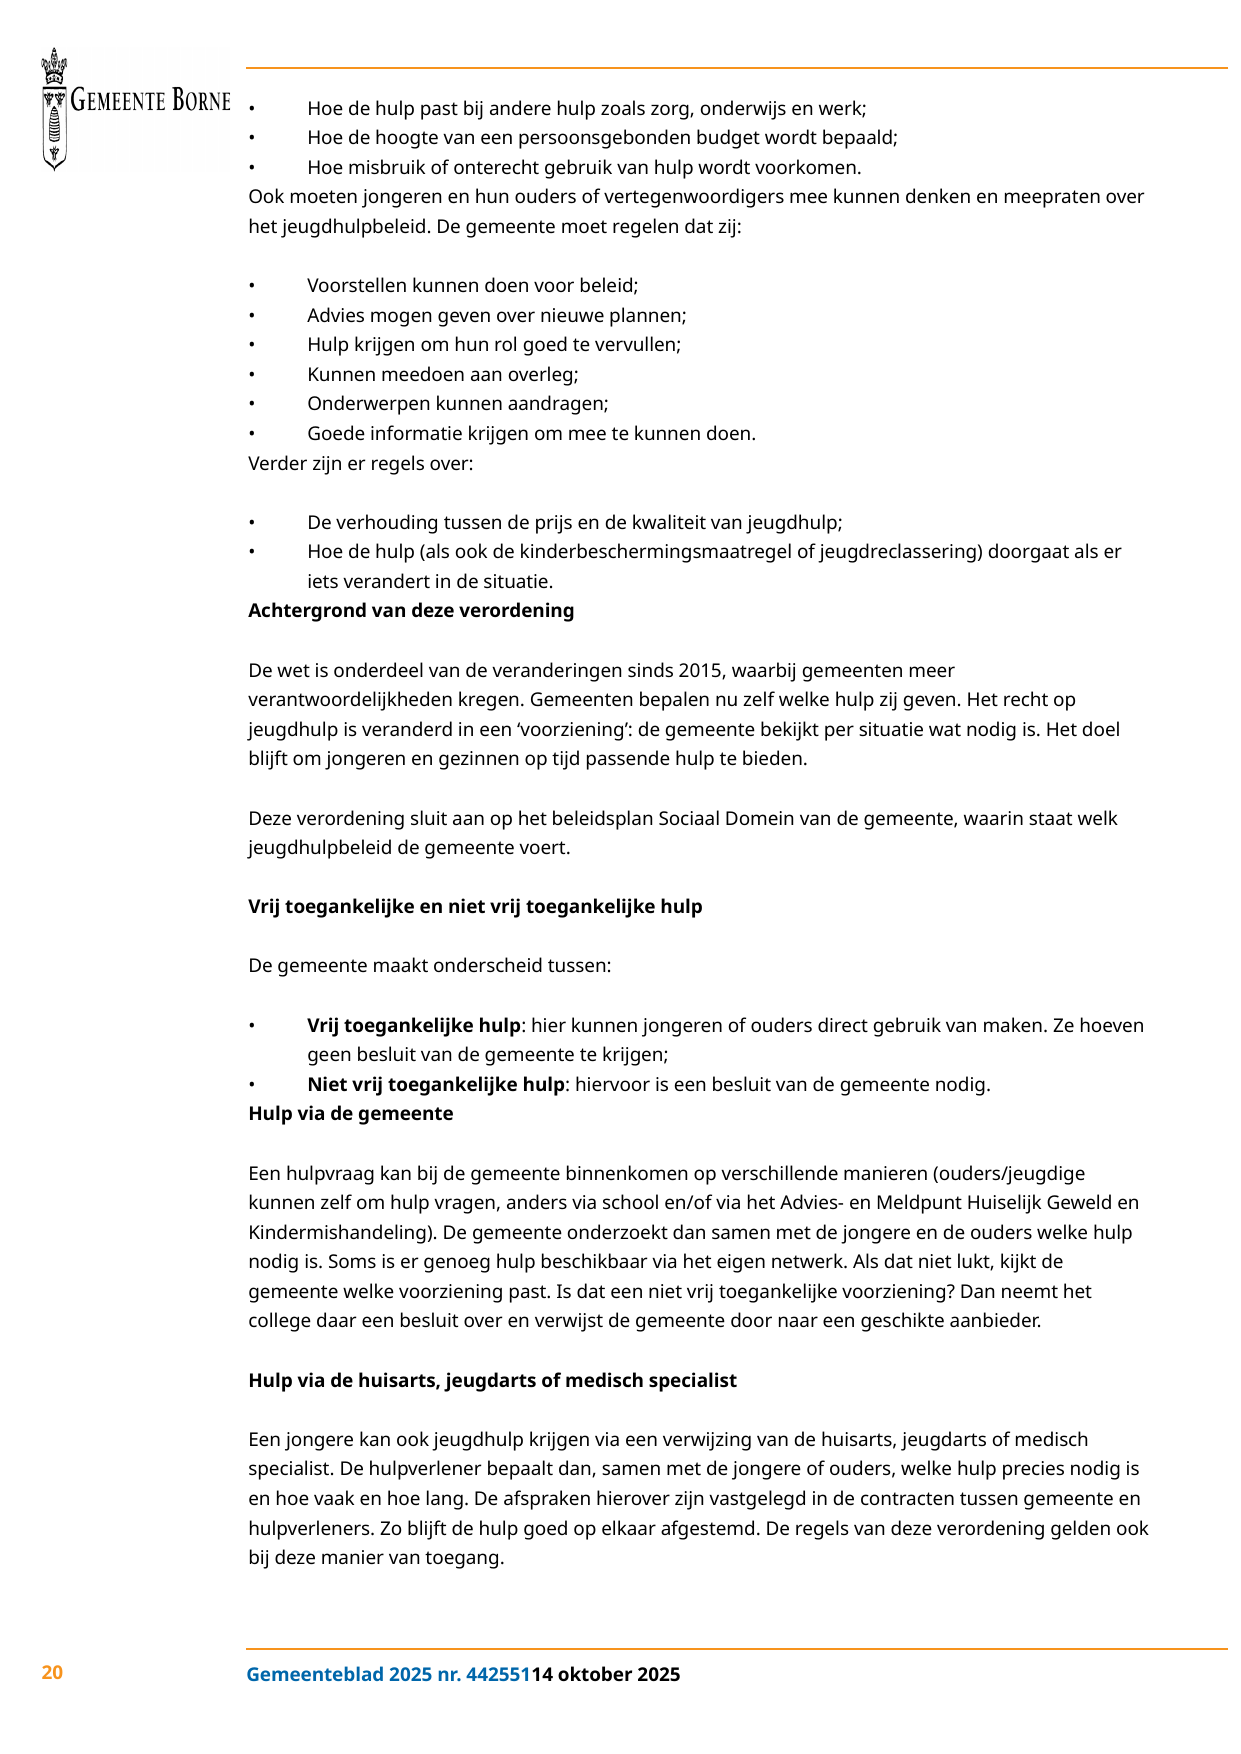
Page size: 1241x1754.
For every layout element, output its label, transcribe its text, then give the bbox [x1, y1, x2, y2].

text Ook moeten jongeren en hun ouders of vertegenwoordigers mee kunnen denken en meepraten over het jeugdhulpbeleid. De gemeente moet regelen dat zij: [248, 183, 1152, 239]
list Onderwerpen kunnen aandragen; [248, 391, 1152, 416]
text Hulp via de gemeente [248, 1101, 1152, 1126]
text De wet is onderdeel van de veranderingen sinds 2015, waarbij gemeenten meer verantwoordelijkheden kregen. Gemeenten bepalen nu zelf welke hulp zij geven. Het recht op jeugdhulp is veranderd in een ‘voorziening’: de gemeente bekijkt per situatie wat nodig is. Het doel blijft om jongeren en gezinnen op tijd passende hulp te bieden. [248, 657, 1152, 771]
list Voorstellen kunnen doen voor beleid; [248, 272, 1152, 298]
text Hulp via de huisarts, jeugdarts of medisch specialist [248, 1367, 1152, 1393]
list Goede informatie krijgen om mee te kunnen doen. [248, 420, 1152, 446]
list Kunnen meedoen aan overleg; [248, 361, 1152, 387]
text Verder zijn er regels over: [248, 450, 1152, 476]
list Hoe de hulp (als ook de kinderbeschermingsmaatregel of jeugdreclassering) doorgaat als er iets verandert in de situatie. [248, 538, 1152, 594]
text Achtergrond van deze verordening [248, 598, 1152, 623]
picture [41, 47, 231, 172]
text Deze verordening sluit aan op het beleidsplan Sociaal Domein van de gemeente, waarin staat welk jeugdhulpbeleid de gemeente voert. [248, 805, 1152, 860]
list Hulp krijgen om hun rol goed te vervullen; [248, 331, 1152, 357]
text Een jongere kan ook jeugdhulp krijgen via een verwijzing van de huisarts, jeugdarts of medisch specialist. De hulpverlener bepaalt dan, samen met de jongere of ouders, welke hulp precies nodig is en hoe vaak en hoe lang. De afspraken hierover zijn vastgelegd in de contracten tussen gemeente en hulpverleners. Zo blijft de hulp goed op elkaar afgestemd. De regels van deze verordening gelden ook bij deze manier van toegang. [248, 1426, 1152, 1570]
list Vrij toegankelijke hulp: hier kunnen jongeren of ouders direct gebruik van maken. Ze hoeven geen besluit van de gemeente te krijgen; [248, 1012, 1152, 1067]
list Niet vrij toegankelijke hulp: hiervoor is een besluit van de gemeente nodig. [248, 1071, 1152, 1097]
list Hoe de hoogte van een persoonsgebonden budget wordt bepaald; [248, 124, 1152, 150]
text Een hulpvraag kan bij de gemeente binnenkomen op verschillende manieren (ouders/jeugdige kunnen zelf om hulp vragen, anders via school en/of via het Advies- en Meldpunt Huiselijk Geweld en Kindermishandeling). De gemeente onderzoekt dan samen met de jongere en de ouders welke hulp nodig is. Soms is er genoeg hulp beschikbaar via het eigen netwerk. Als dat niet lukt, kijkt de gemeente welke voorziening past. Is dat een niet vrij toegankelijke voorziening? Dan neemt het college daar een besluit over en verwijst de gemeente door naar een geschikte aanbieder. [248, 1160, 1152, 1333]
list Hoe de hulp past bij andere hulp zoals zorg, onderwijs en werk; [248, 95, 1152, 121]
text Vrij toegankelijke en niet vrij toegankelijke hulp [248, 893, 1152, 919]
list De verhouding tussen de prijs en de kwaliteit van jeugdhulp; [248, 509, 1152, 535]
list Advies mogen geven over nieuwe plannen; [248, 302, 1152, 328]
list Hoe misbruik of onterecht gebruik van hulp wordt voorkomen. [248, 154, 1152, 180]
text De gemeente maakt onderscheid tussen: [248, 953, 1152, 978]
